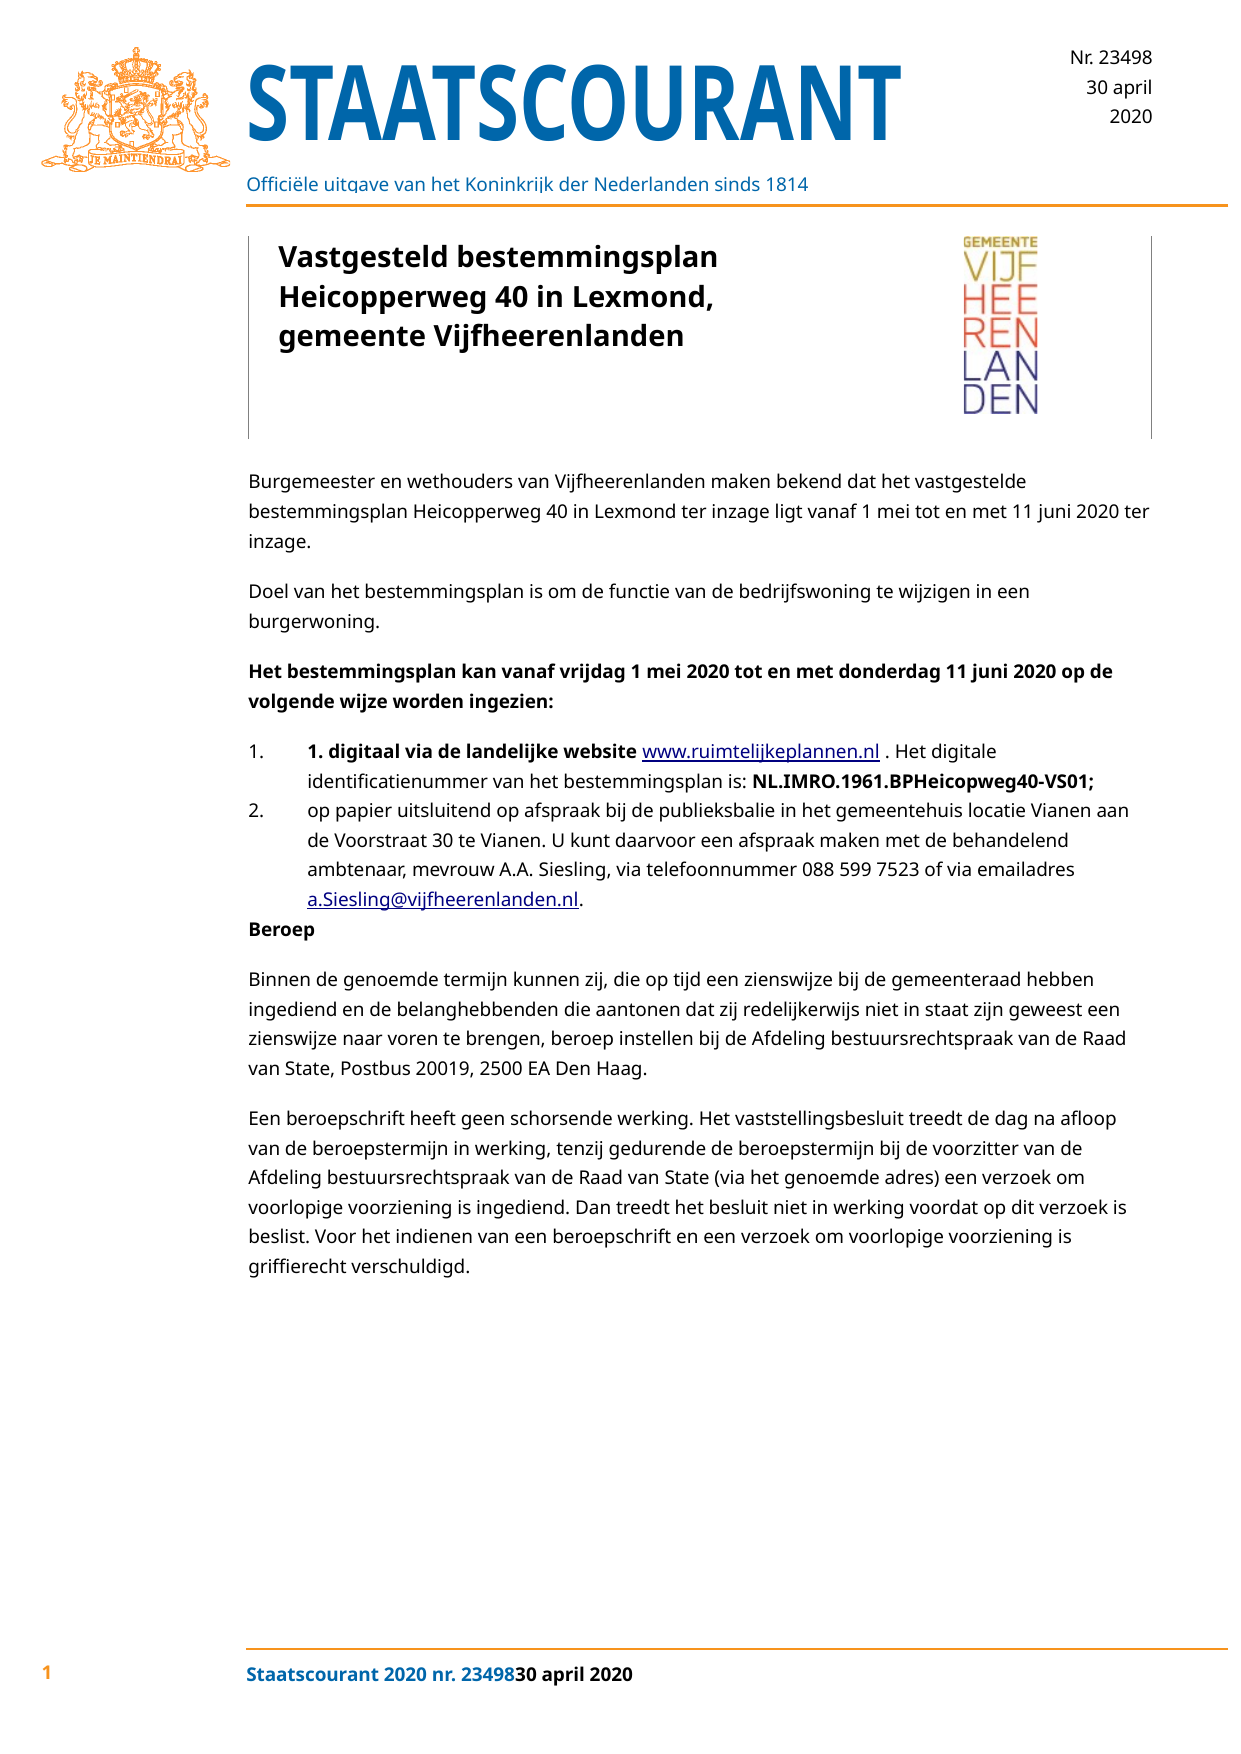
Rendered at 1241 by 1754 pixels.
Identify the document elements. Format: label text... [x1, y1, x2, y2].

table_header [850, 414, 1151, 439]
text Binnen de genoemde termijn kunnen zij, die op tijd een zienswijze bij de gemeenteraad hebben ingediend en de belanghebbenden die aantonen dat zij redelijkerwijs niet in staat zijn geweest een zienswijze naar voren te brengen, beroep instellen bij de Afdeling bestuursrechtspraak van de Raad van State, Postbus 20019, 2500 EA Den Haag. [248, 966, 1152, 1081]
table_header Vastgesteld bestemmingsplan Heicopperweg 40 in Lexmond, gemeente Vijfheerenlanden [249, 236, 850, 439]
picture [41, 47, 231, 172]
table_header [1038, 236, 1151, 413]
text Burgemeester en wethouders van Vijfheerenlanden maken bekend dat het vastgestelde bestemmingsplan Heicopperweg 40 in Lexmond ter inzage ligt vanaf 1 mei tot en met 11 juni 2020 ter inzage. [248, 469, 1152, 553]
picture [963, 236, 1038, 414]
text Beroep [248, 916, 1152, 941]
list 1. digitaal via de landelijke website www.ruimtelijkeplannen.nl . Het digitale identificatienummer van het bestemmingsplan is: NL.IMRO.1961.BPHeicopweg40-VS01; [248, 738, 1152, 793]
text Het bestemmingsplan kan vanaf vrijdag 1 mei 2020 tot en met donderdag 11 juni 2020 op de volgende wijze worden ingezien: [248, 658, 1152, 713]
list op papier uitsluitend op afspraak bij de publieksbalie in het gemeentehuis locatie Vianen aan de Voorstraat 30 te Vianen. U kunt daarvoor een afspraak maken met de behandelend ambtenaar, mevrouw A.A. Siesling, via telefoonnummer 088 599 7523 of via emailadres a.Siesling@vijfheerenlanden.nl. [248, 797, 1152, 912]
text Doel van het bestemmingsplan is om de functie van de bedrijfswoning te wijzigen in een burgerwoning. [248, 578, 1152, 633]
table_header [850, 236, 963, 413]
text Een beroepschrift heeft geen schorsende werking. Het vaststellingsbesluit treedt de dag na afloop van de beroepstermijn in werking, tenzij gedurende de beroepstermijn bij de voorzitter van de Afdeling bestuursrechtspraak van de Raad van State (via het genoemde adres) een verzoek om voorlopige voorziening is ingediend. Dan treedt het besluit niet in werking voordat op dit verzoek is beslist. Voor het indienen van een beroepschrift en een verzoek om voorlopige voorziening is griffierecht verschuldigd. [248, 1105, 1152, 1279]
